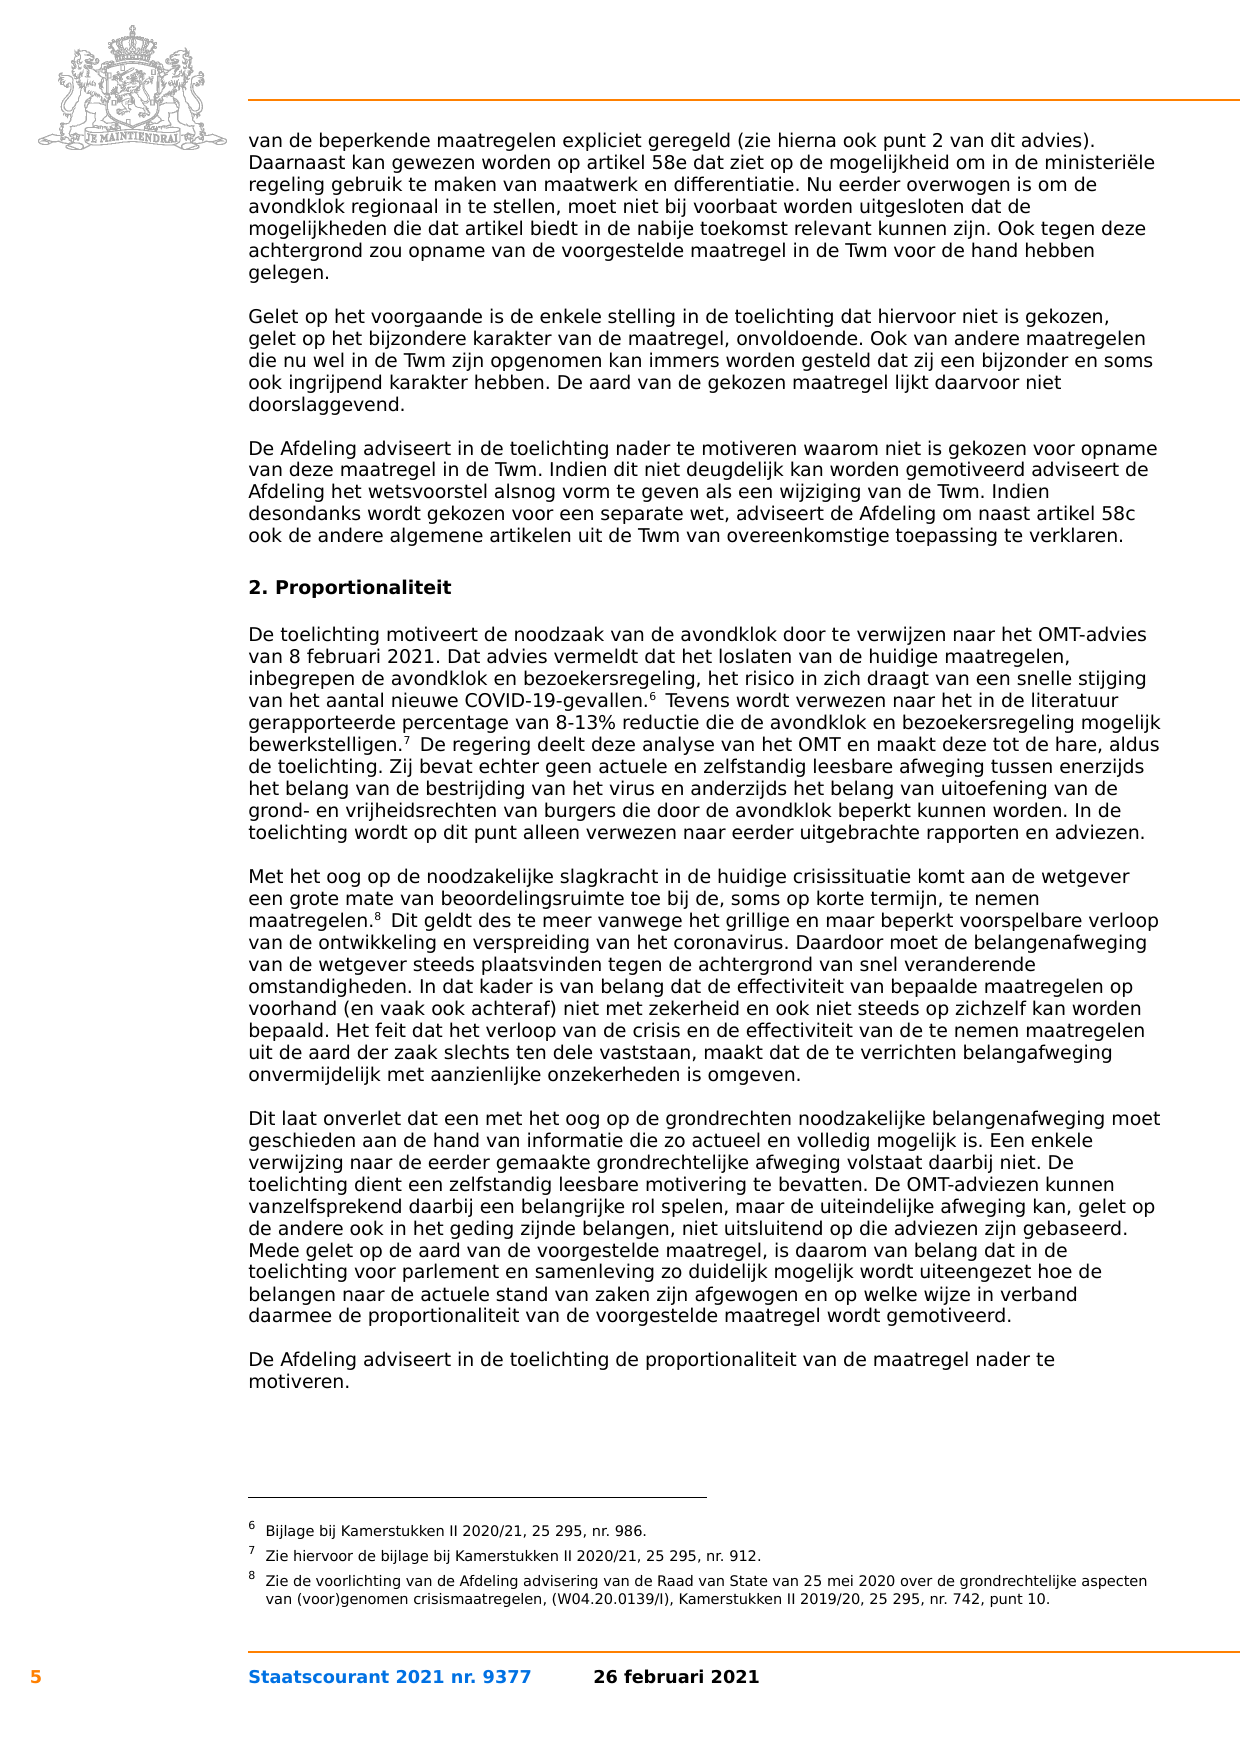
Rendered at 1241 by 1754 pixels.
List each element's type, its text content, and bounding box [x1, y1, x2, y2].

text Gelet op het voorgaande is de enkele stelling in de toelichting dat hiervoor niet is gekozen, gelet op het bijzondere karakter van de maatregel, onvoldoende. Ook van andere maatregelen die nu wel in de Twm zijn opgenomen kan immers worden gesteld dat zij een bijzonder en soms ook ingrijpend karakter hebben. De aard van de gekozen maatregel lijkt daarvoor niet doorslaggevend. [248, 306, 1163, 416]
text Bijlage bij Kamerstukken II 2020/21, 25 295, nr. 986. [248, 1519, 1163, 1541]
picture [38, 25, 227, 150]
text Dit laat onverlet dat een met het oog op de grondrechten noodzakelijke belangenafweging moet geschieden aan de hand van informatie die zo actueel en volledig mogelijk is. Een enkele verwijzing naar de eerder gemaakte grondrechtelijke afweging volstaat daarbij niet. De toelichting dient een zelfstandig leesbare motivering te bevatten. De OMT-adviezen kunnen vanzelfsprekend daarbij een belangrijke rol spelen, maar de uiteindelijke afweging kan, gelet op de andere ook in het geding zijnde belangen, niet uitsluitend op die adviezen zijn gebaseerd. Mede gelet op de aard van de voorgestelde maatregel, is daarom van belang dat in de toelichting voor parlement en samenleving zo duidelijk mogelijk wordt uiteengezet hoe de belangen naar de actuele stand van zaken zijn afgewogen en op welke wijze in verband daarmee de proportionaliteit van de voorgestelde maatregel wordt gemotiveerd. [248, 1108, 1163, 1327]
text van de beperkende maatregelen expliciet geregeld (zie hierna ook punt 2 van dit advies). Daarnaast kan gewezen worden op artikel 58e dat ziet op de mogelijkheid om in de ministeriële regeling gebruik te maken van maatwerk en differentiatie. Nu eerder overwogen is om de avondklok regionaal in te stellen, moet niet bij voorbaat worden uitgesloten dat de mogelijkheden die dat artikel biedt in de nabije toekomst relevant kunnen zijn. Ook tegen deze achtergrond zou opname van de voorgestelde maatregel in de Twm voor de hand hebben gelegen. [248, 130, 1163, 284]
text Zie de voorlichting van de Afdeling advisering van de Raad van State van 25 mei 2020 over de grondrechtelijke aspecten van (voor)genomen crisismaatregelen, (W04.20.0139/I), Kamerstukken II 2019/20, 25 295, nr. 742, punt 10. [248, 1569, 1163, 1608]
text Met het oog op de noodzakelijke slagkracht in de huidige crisissituatie komt aan de wetgever een grote mate van beoordelingsruimte toe bij de, soms op korte termijn, te nemen maatregelen. Dit geldt des te meer vanwege het grillige en maar beperkt voorspelbare verloop van de ontwikkeling en verspreiding van het coronavirus. Daardoor moet de belangenafweging van de wetgever steeds plaatsvinden tegen de achtergrond van snel veranderende omstandigheden. In dat kader is van belang dat de effectiviteit van bepaalde maatregelen op voorhand (en vaak ook achteraf) niet met zekerheid en ook niet steeds op zichzelf kan worden bepaald. Het feit dat het verloop van de crisis en de effectiviteit van de te nemen maatregelen uit de aard der zaak slechts ten dele vaststaan, maakt dat de te verrichten belangafweging onvermijdelijk met aanzienlijke onzekerheden is omgeven. [248, 866, 1163, 1086]
text De Afdeling adviseert in de toelichting de proportionaliteit van de maatregel nader te motiveren. [248, 1349, 1163, 1393]
text De toelichting motiveert de noodzaak van de avondklok door te verwijzen naar het OMT-advies van 8 februari 2021. Dat advies vermeldt dat het loslaten van de huidige maatregelen, inbegrepen de avondklok en bezoekersregeling, het risico in zich draagt van een snelle stijging van het aantal nieuwe COVID-19-gevallen. Tevens wordt verwezen naar het in de literatuur gerapporteerde percentage van 8-13% reductie die de avondklok en bezoekersregeling mogelijk bewerkstelligen. De regering deelt deze analyse van het OMT en maakt deze tot de hare, aldus de toelichting. Zij bevat echter geen actuele en zelfstandig leesbare afweging tussen enerzijds het belang van de bestrijding van het virus en anderzijds het belang van uitoefening van de grond- en vrijheidsrechten van burgers die door de avondklok beperkt kunnen worden. In de toelichting wordt op dit punt alleen verwezen naar eerder uitgebrachte rapporten en adviezen. [248, 624, 1163, 844]
text Zie hiervoor de bijlage bij Kamerstukken II 2020/21, 25 295, nr. 912. [248, 1544, 1163, 1566]
text De Afdeling adviseert in de toelichting nader te motiveren waarom niet is gekozen voor opname van deze maatregel in de Twm. Indien dit niet deugdelijk kan worden gemotiveerd adviseert de Afdeling het wetsvoorstel alsnog vorm te geven als een wijziging van de Twm. Indien desondanks wordt gekozen voor een separate wet, adviseert de Afdeling om naast artikel 58c ook de andere algemene artikelen uit de Twm van overeenkomstige toepassing te verklaren. [248, 437, 1163, 547]
subtitle 2. Proportionaliteit [248, 577, 1163, 599]
